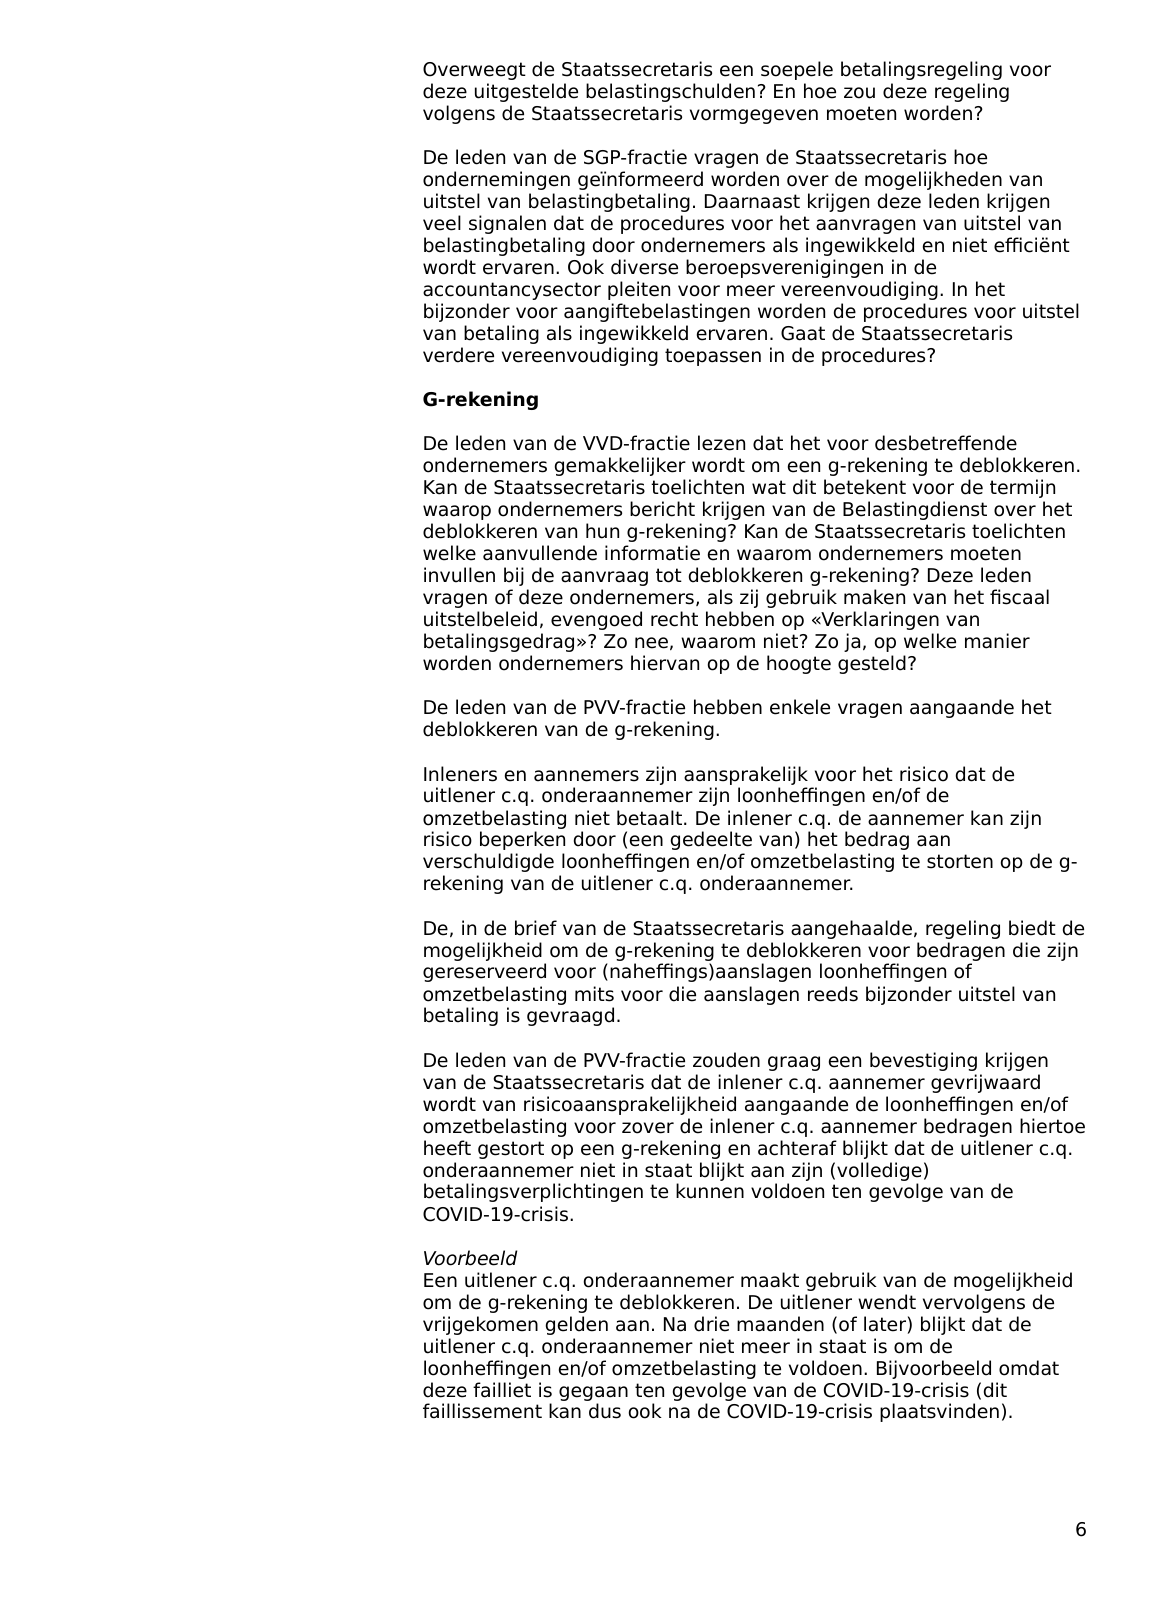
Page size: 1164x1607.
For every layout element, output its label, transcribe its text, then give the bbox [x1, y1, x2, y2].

text De leden van de PVV-fractie hebben enkele vragen aangaande het deblokkeren van de g-rekening. [422, 697, 1087, 741]
text De leden van de SGP-fractie vragen de Staatssecretaris hoe ondernemingen geïnformeerd worden over de mogelijkheden van uitstel van belastingbetaling. Daarnaast krijgen deze leden krijgen veel signalen dat de procedures voor het aanvragen van uitstel van belastingbetaling door ondernemers als ingewikkeld en niet efficiënt wordt ervaren. Ook diverse beroepsverenigingen in de accountancysector pleiten voor meer vereenvoudiging. In het bijzonder voor aangiftebelastingen worden de procedures voor uitstel van betaling als ingewikkeld ervaren. Gaat de Staatssecretaris verdere vereenvoudiging toepassen in de procedures? [422, 147, 1087, 367]
subtitle G-rekening [422, 389, 1087, 411]
text Voorbeeld [422, 1248, 1087, 1269]
text De leden van de PVV-fractie zouden graag een bevestiging krijgen van de Staatssecretaris dat de inlener c.q. aannemer gevrijwaard wordt van risicoaansprakelijkheid aangaande de loonheffingen en/of omzetbelasting voor zover de inlener c.q. aannemer bedragen hiertoe heeft gestort op een g-rekening en achteraf blijkt dat de uitlener c.q. onderaannemer niet in staat blijkt aan zijn (volledige) betalingsverplichtingen te kunnen voldoen ten gevolge van de COVID-19-crisis. [422, 1049, 1087, 1225]
text Overweegt de Staatssecretaris een soepele betalingsregeling voor deze uitgestelde belastingschulden? En hoe zou deze regeling volgens de Staatssecretaris vormgegeven moeten worden? [422, 59, 1087, 125]
text De, in de brief van de Staatssecretaris aangehaalde, regeling biedt de mogelijkheid om de g-rekening te deblokkeren voor bedragen die zijn gereserveerd voor (naheffings)aanslagen loonheffingen of omzetbelasting mits voor die aanslagen reeds bijzonder uitstel van betaling is gevraagd. [422, 917, 1087, 1027]
text Een uitlener c.q. onderaannemer maakt gebruik van de mogelijkheid om de g-rekening te deblokkeren. De uitlener wendt vervolgens de vrijgekomen gelden aan. Na drie maanden (of later) blijkt dat de uitlener c.q. onderaannemer niet meer in staat is om de loonheffingen en/of omzetbelasting te voldoen. Bijvoorbeeld omdat deze failliet is gegaan ten gevolge van de COVID-19-crisis (dit faillissement kan dus ook na de COVID-19-crisis plaatsvinden). [422, 1269, 1087, 1423]
text De leden van de VVD-fractie lezen dat het voor desbetreffende ondernemers gemakkelijker wordt om een g-rekening te deblokkeren. Kan de Staatssecretaris toelichten wat dit betekent voor de termijn waarop ondernemers bericht krijgen van de Belastingdienst over het deblokkeren van hun g-rekening? Kan de Staatssecretaris toelichten welke aanvullende informatie en waarom ondernemers moeten invullen bij de aanvraag tot deblokkeren g-rekening? Deze leden vragen of deze ondernemers, als zij gebruik maken van het fiscaal uitstelbeleid, evengoed recht hebben op «Verklaringen van betalingsgedrag»? Zo nee, waarom niet? Zo ja, op welke manier worden ondernemers hiervan op de hoogte gesteld? [422, 433, 1087, 675]
text Inleners en aannemers zijn aansprakelijk voor het risico dat de uitlener c.q. onderaannemer zijn loonheffingen en/of de omzetbelasting niet betaalt. De inlener c.q. de aannemer kan zijn risico beperken door (een gedeelte van) het bedrag aan verschuldigde loonheffingen en/of omzetbelasting te storten op de g-rekening van de uitlener c.q. onderaannemer. [422, 763, 1087, 895]
